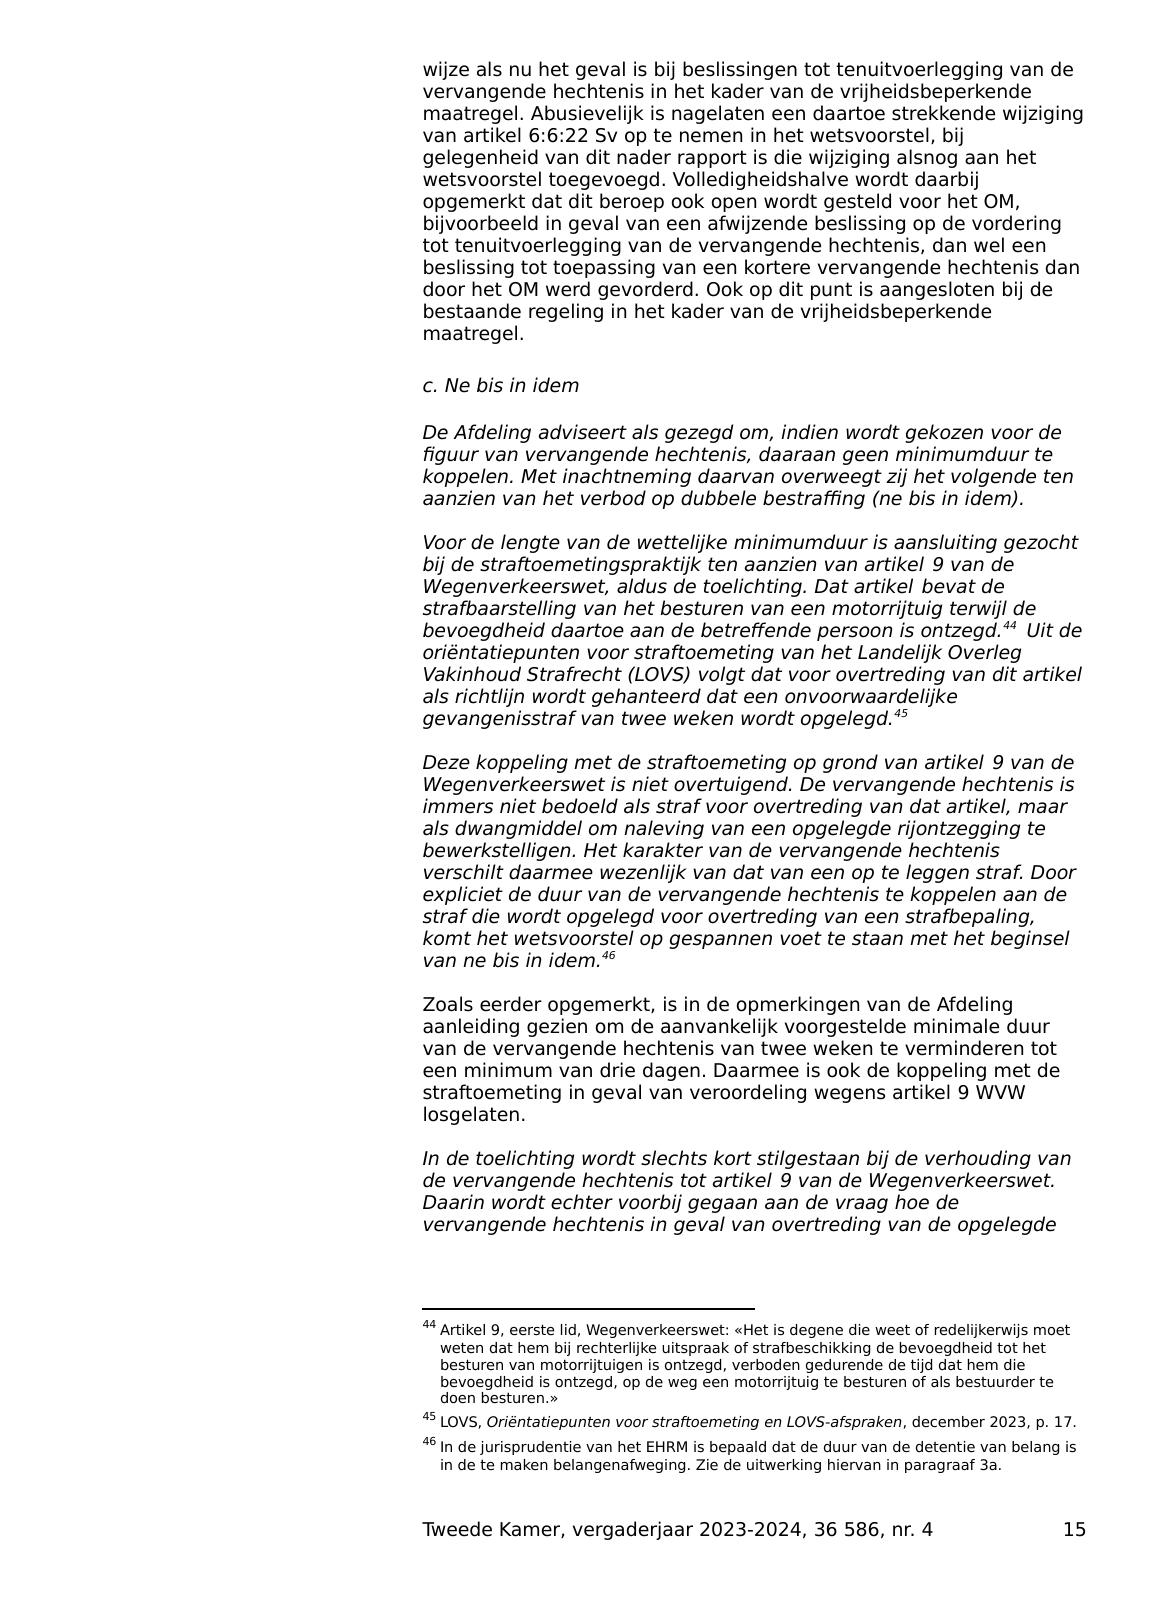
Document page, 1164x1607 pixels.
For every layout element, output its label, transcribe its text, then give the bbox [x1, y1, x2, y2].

text Zoals eerder opgemerkt, is in de opmerkingen van de Afdeling aanleiding gezien om de aanvankelijk voorgestelde minimale duur van de vervangende hechtenis van twee weken te verminderen tot een minimum van drie dagen. Daarmee is ook de koppeling met de straftoemeting in geval van veroordeling wegens artikel 9 WVW losgelaten. [422, 994, 1087, 1126]
text Artikel 9, eerste lid, Wegenverkeerswet: «Het is degene die weet of redelijkerwijs moet weten dat hem bij rechterlijke uitspraak of strafbeschikking de bevoegdheid tot het besturen van motorrijtuigen is ontzegd, verboden gedurende de tijd dat hem die bevoegdheid is ontzegd, op de weg een motorrijtuig te besturen of als bestuurder te doen besturen.» [422, 1318, 1087, 1407]
text LOVS, Oriëntatiepunten voor straftoemeting en LOVS-afspraken, december 2023, p. 17. [422, 1410, 1087, 1432]
text In de toelichting wordt slechts kort stilgestaan bij de verhouding van de vervangende hechtenis tot artikel 9 van de Wegenverkeerswet. Daarin wordt echter voorbij gegaan aan de vraag hoe de vervangende hechtenis in geval van overtreding van de opgelegde [422, 1148, 1087, 1236]
text De Afdeling adviseert als gezegd om, indien wordt gekozen voor de figuur van vervangende hechtenis, daaraan geen minimumduur te koppelen. Met inachtneming daarvan overweegt zij het volgende ten aanzien van het verbod op dubbele bestraffing (ne bis in idem). [422, 422, 1087, 510]
text Deze koppeling met de straftoemeting op grond van artikel 9 van de Wegenverkeerswet is niet overtuigend. De vervangende hechtenis is immers niet bedoeld als straf voor overtreding van dat artikel, maar als dwangmiddel om naleving van een opgelegde rijontzegging te bewerkstelligen. Het karakter van de vervangende hechtenis verschilt daarmee wezenlijk van dat van een op te leggen straf. Door expliciet de duur van de vervangende hechtenis te koppelen aan de straf die wordt opgelegd voor overtreding van een strafbepaling, komt het wetsvoorstel op gespannen voet te staan met het beginsel van ne bis in idem. [422, 752, 1087, 972]
subtitle c. Ne bis in idem [422, 375, 1087, 397]
text Voor de lengte van de wettelijke minimumduur is aansluiting gezocht bij de straftoemetingspraktijk ten aanzien van artikel 9 van de Wegenverkeerswet, aldus de toelichting. Dat artikel bevat de strafbaarstelling van het besturen van een motorrijtuig terwijl de bevoegdheid daartoe aan de betreffende persoon is ontzegd. Uit de oriëntatiepunten voor straftoemeting van het Landelijk Overleg Vakinhoud Strafrecht (LOVS) volgt dat voor overtreding van dit artikel als richtlijn wordt gehanteerd dat een onvoorwaardelijke gevangenisstraf van twee weken wordt opgelegd. [422, 532, 1087, 730]
text wijze als nu het geval is bij beslissingen tot tenuitvoerlegging van de vervangende hechtenis in het kader van de vrijheidsbeperkende maatregel. Abusievelijk is nagelaten een daartoe strekkende wijziging van artikel 6:6:22 Sv op te nemen in het wetsvoorstel, bij gelegenheid van dit nader rapport is die wijziging alsnog aan het wetsvoorstel toegevoegd. Volledigheidshalve wordt daarbij opgemerkt dat dit beroep ook open wordt gesteld voor het OM, bijvoorbeeld in geval van een afwijzende beslissing op de vordering tot tenuitvoerlegging van de vervangende hechtenis, dan wel een beslissing tot toepassing van een kortere vervangende hechtenis dan door het OM werd gevorderd. Ook op dit punt is aangesloten bij de bestaande regeling in het kader van de vrijheidsbeperkende maatregel. [422, 59, 1087, 345]
text In de jurisprudentie van het EHRM is bepaald dat de duur van de detentie van belang is in de te maken belangenafweging. Zie de uitwerking hiervan in paragraaf 3a. [422, 1435, 1087, 1474]
